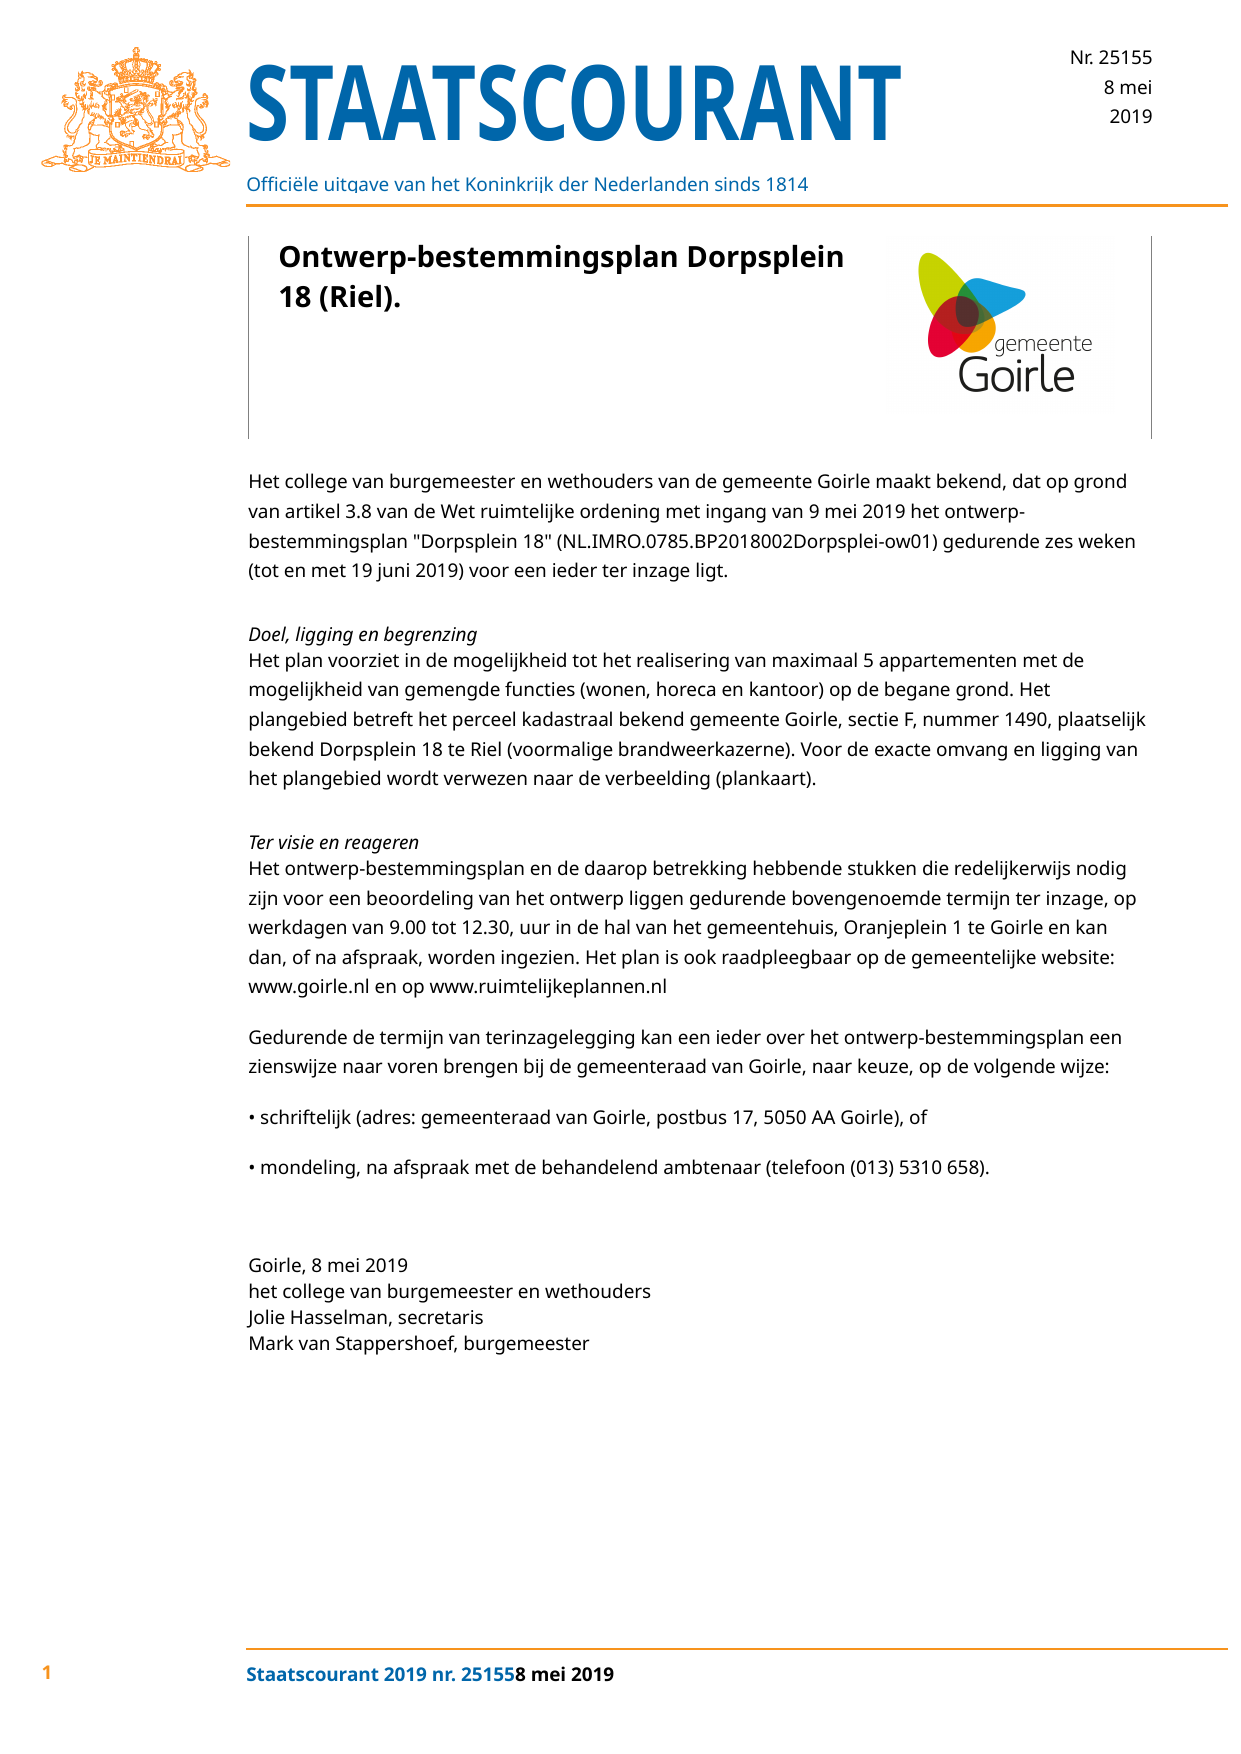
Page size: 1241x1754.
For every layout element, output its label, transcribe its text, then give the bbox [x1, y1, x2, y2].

text Het plan voorziet in de mogelijkheid tot het realisering van maximaal 5 appartementen met de mogelijkheid van gemengde functies (wonen, horeca en kantoor) op de begane grond. Het plangebied betreft het perceel kadastraal bekend gemeente Goirle, sectie F, nummer 1490, plaatselijk bekend Dorpsplein 18 te Riel (voormalige brandweerkazerne). Voor de exacte omvang en ligging van het plangebied wordt verwezen naar de verbeelding (plankaart). [248, 647, 1152, 791]
text Doel, ligging en begrenzing [248, 621, 1152, 647]
table_header Ontwerp-bestemmingsplan Dorpsplein 18 (Riel). [249, 236, 850, 439]
table_header [850, 236, 886, 413]
text Ter visie en reageren [248, 829, 1152, 855]
table_header [1116, 236, 1151, 413]
text Het ontwerp-bestemmingsplan en de daarop betrekking hebbende stukken die redelijkerwijs nodig zijn voor een beoordeling van het ontwerp liggen gedurende bovengenoemde termijn ter inzage, op werkdagen van 9.00 tot 12.30, uur in de hal van het gemeentehuis, Oranjeplein 1 te Goirle en kan dan, of na afspraak, worden ingezien. Het plan is ook raadpleegbaar op de gemeentelijke website: www.goirle.nl en op www.ruimtelijkeplannen.nl [248, 855, 1152, 999]
text • schriftelijk (adres: gemeenteraad van Goirle, postbus 17, 5050 AA Goirle), of [248, 1104, 1152, 1129]
text Jolie Hasselman, secretaris [248, 1304, 1152, 1330]
text Goirle, 8 mei 2019 [248, 1252, 1152, 1278]
picture [41, 47, 231, 172]
text het college van burgemeester en wethouders [248, 1278, 1152, 1304]
text Het college van burgemeester en wethouders van de gemeente Goirle maakt bekend, dat op grond van artikel 3.8 van de Wet ruimtelijke ordening met ingang van 9 mei 2019 het ontwerp-bestemmingsplan "Dorpsplein 18" (NL.IMRO.0785.BP2018002Dorpsplei-ow01) gedurende zes weken (tot en met 19 juni 2019) voor een ieder ter inzage ligt. [248, 469, 1152, 583]
text Gedurende de termijn van terinzagelegging kan een ieder over het ontwerp-bestemmingsplan een zienswijze naar voren brengen bij de gemeenteraad van Goirle, naar keuze, op de volgende wijze: [248, 1024, 1152, 1079]
text Mark van Stappershoef, burgemeester [248, 1330, 1152, 1355]
table_header [850, 414, 1151, 439]
picture [886, 236, 1116, 414]
text • mondeling, na afspraak met de behandelend ambtenaar (telefoon (013) 5310 658). [248, 1154, 1152, 1180]
